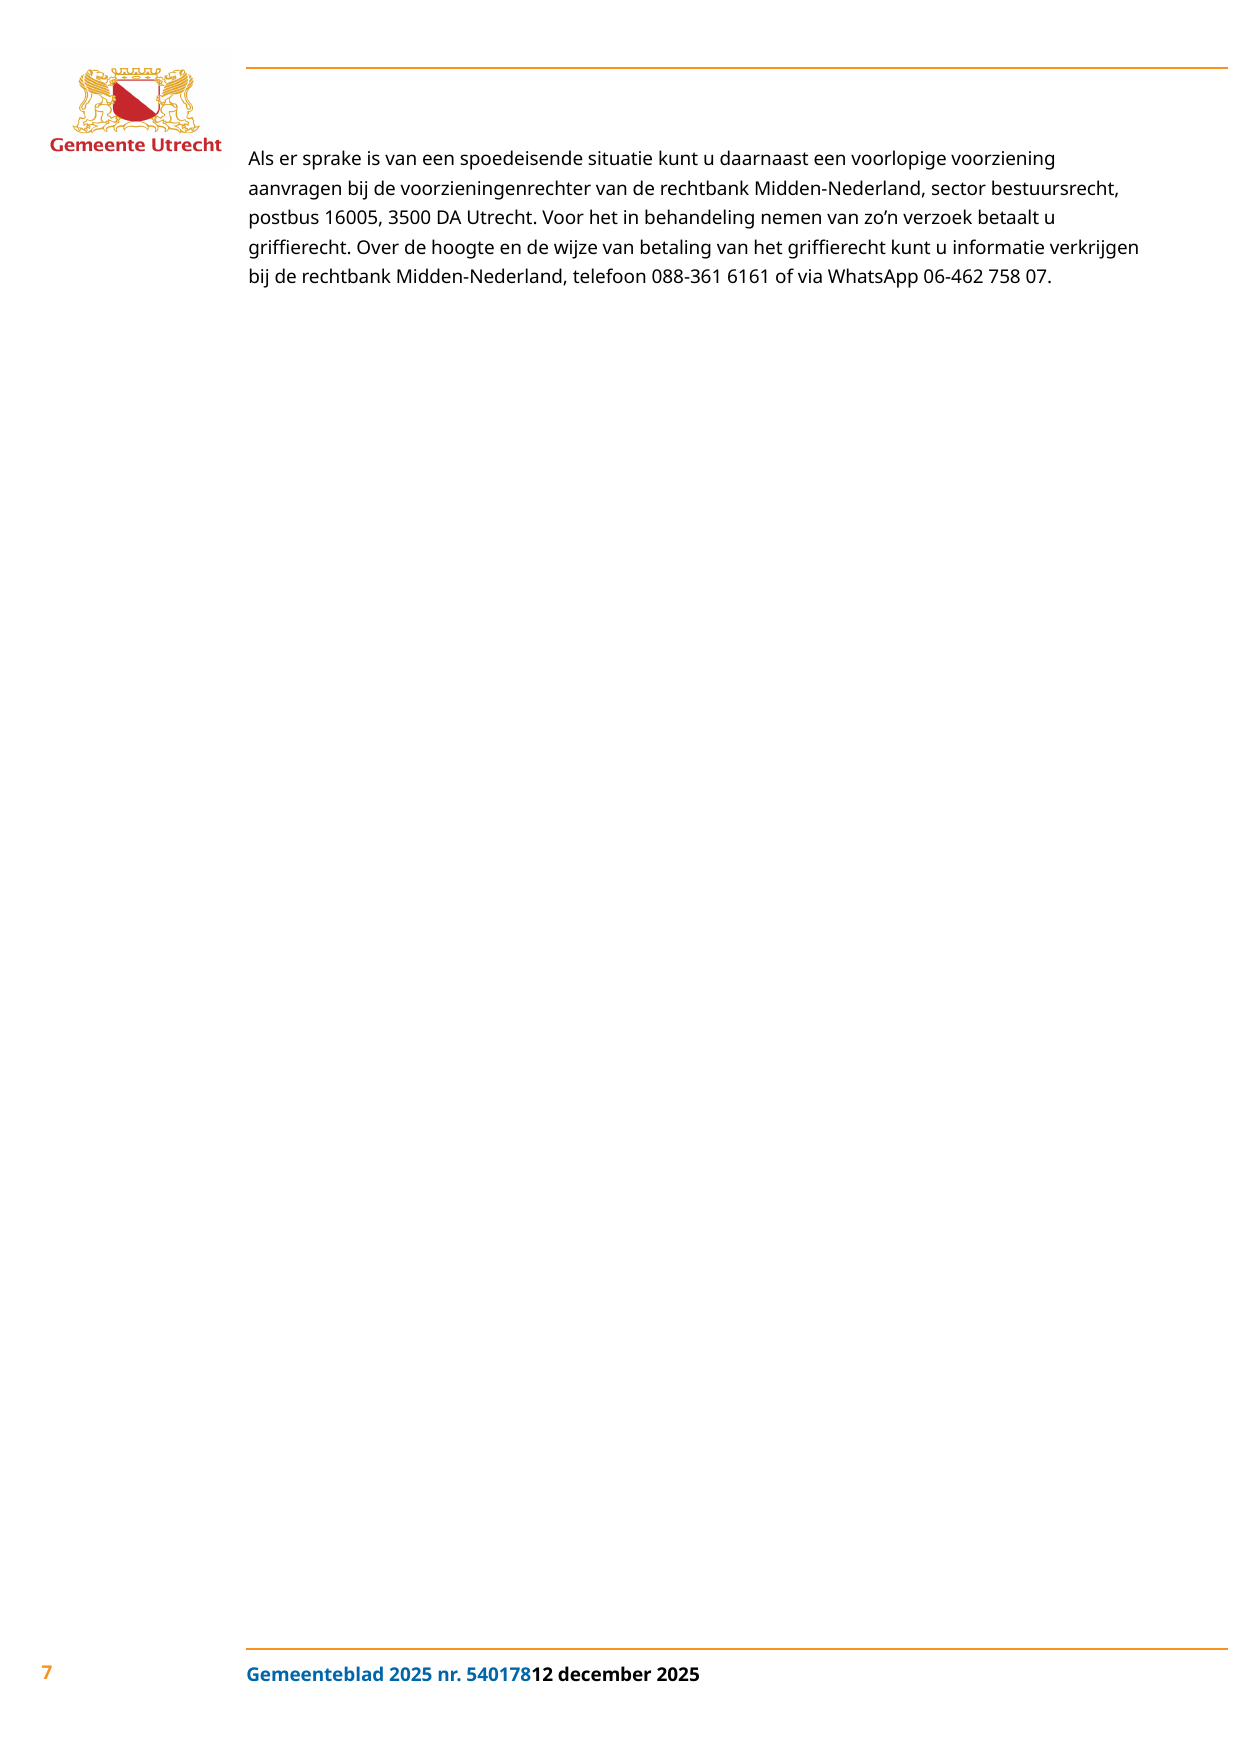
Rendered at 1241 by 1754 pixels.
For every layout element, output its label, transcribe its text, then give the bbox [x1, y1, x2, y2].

text Als er sprake is van een spoedeisende situatie kunt u daarnaast een voorlopige voorziening aanvragen bij de voorzieningenrechter van de rechtbank Midden-Nederland, sector bestuursrecht, postbus 16005, 3500 DA Utrecht. Voor het in behandeling nemen van zo’n verzoek betaalt u griffierecht. Over de hoogte en de wijze van betaling van het griffierecht kunt u informatie verkrijgen bij de rechtbank Midden-Nederland, telefoon 088-361 6161 of via WhatsApp 06-462 758 07. [248, 145, 1152, 289]
picture [41, 47, 231, 172]
